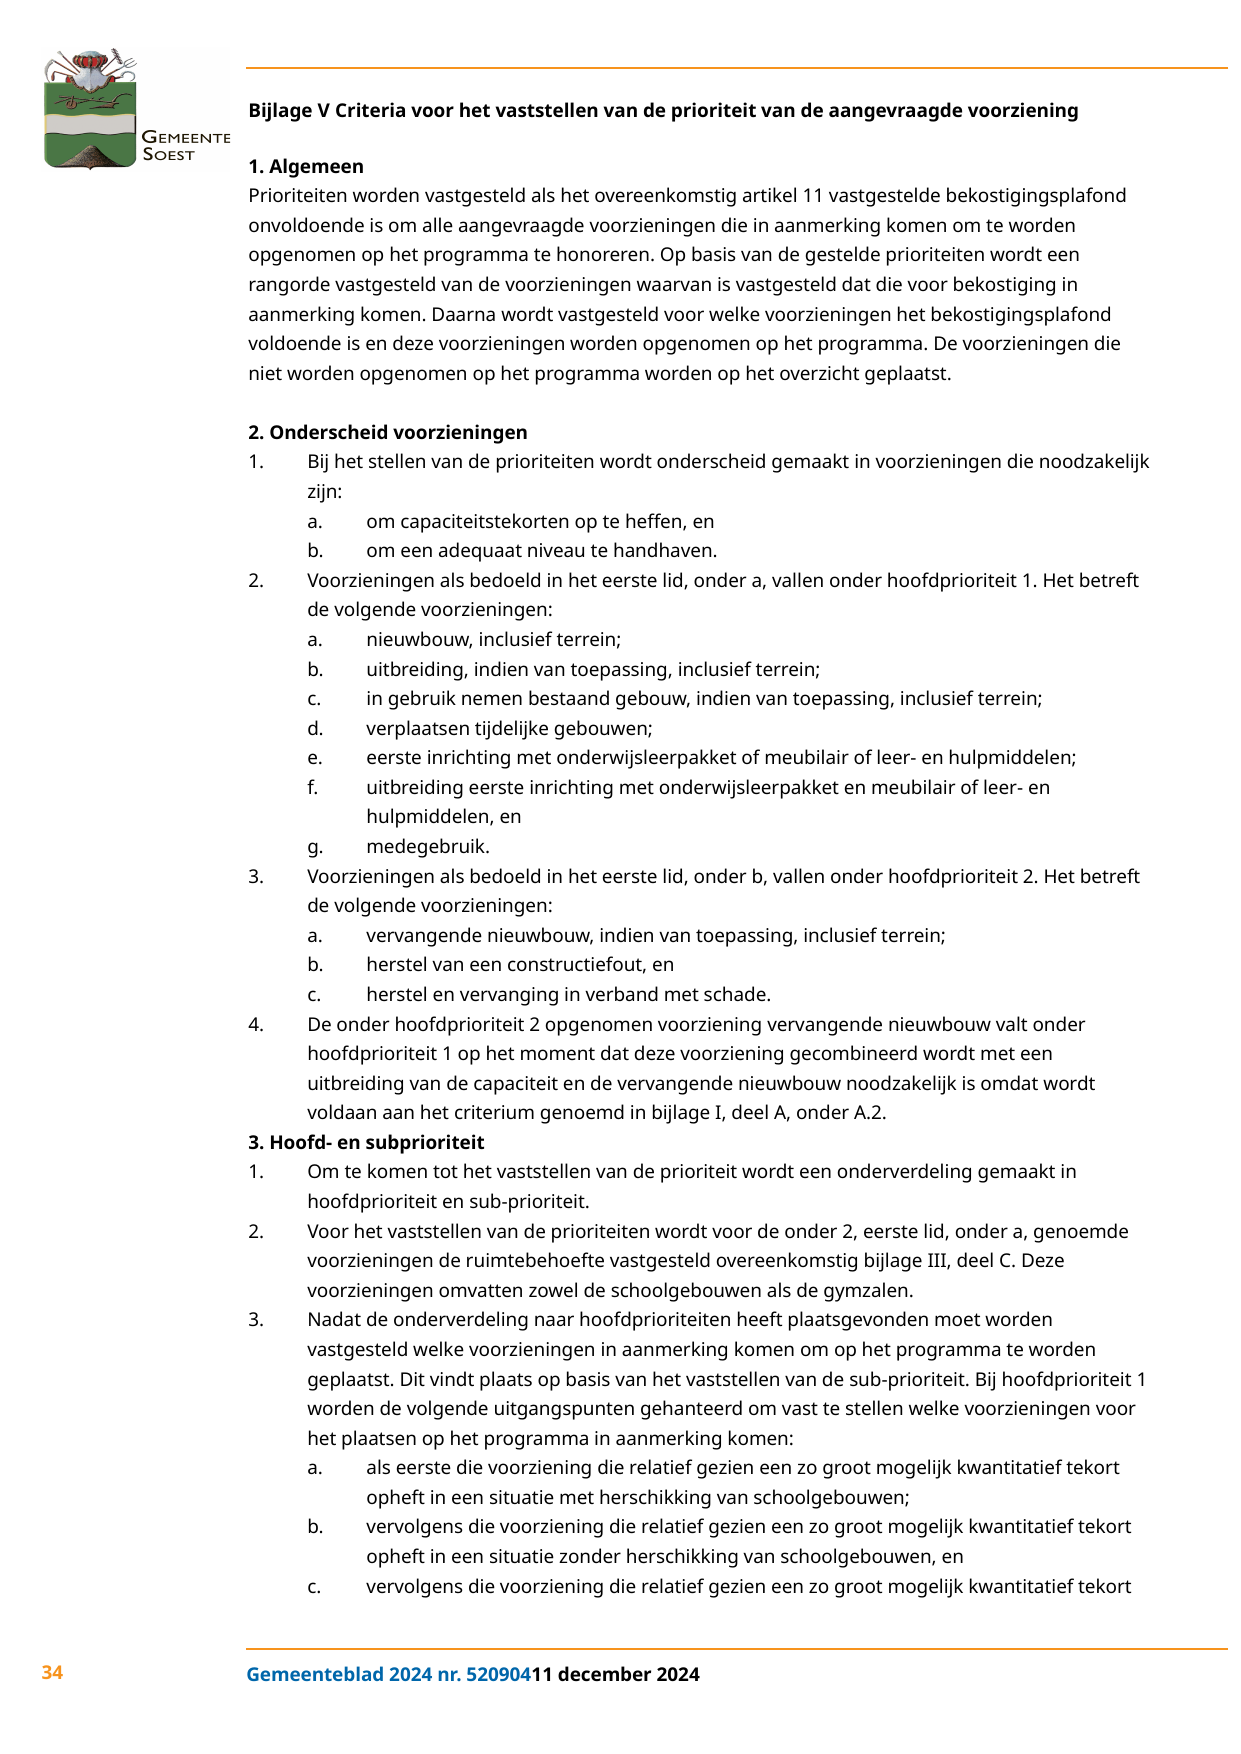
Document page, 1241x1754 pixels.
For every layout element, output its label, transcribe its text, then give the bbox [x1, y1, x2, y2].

text 3. Hoofd- en subprioriteit [248, 1129, 1152, 1155]
list verplaatsen tijdelijke gebouwen; [307, 715, 1152, 741]
text Bijlage V Criteria voor het vaststellen van de prioriteit van de aangevraagde voorziening [248, 95, 1152, 123]
list in gebruik nemen bestaand gebouw, indien van toepassing, inclusief terrein; [307, 685, 1152, 711]
list Bij het stellen van de prioriteiten wordt onderscheid gemaakt in voorzieningen die noodzakelijk zijn: [248, 449, 1152, 504]
list Voorzieningen als bedoeld in het eerste lid, onder b, vallen onder hoofdprioriteit 2. Het betreft de volgende voorzieningen: [248, 863, 1152, 918]
list uitbreiding eerste inrichting met onderwijsleerpakket en meubilair of leer- en hulpmiddelen, en [307, 774, 1152, 829]
list vervangende nieuwbouw, indien van toepassing, inclusief terrein; [307, 922, 1152, 948]
list eerste inrichting met onderwijsleerpakket of meubilair of leer- en hulpmiddelen; [307, 744, 1152, 770]
list om een adequaat niveau te handhaven. [307, 537, 1152, 563]
text Prioriteiten worden vastgesteld als het overeenkomstig artikel 11 vastgestelde bekostigingsplafond onvoldoende is om alle aangevraagde voorzieningen die in aanmerking komen om te worden opgenomen op het programma te honoreren. Op basis van de gestelde prioriteiten wordt een rangorde vastgesteld van de voorzieningen waarvan is vastgesteld dat die voor bekostiging in aanmerking komen. Daarna wordt vastgesteld voor welke voorzieningen het bekostigingsplafond voldoende is en deze voorzieningen worden opgenomen op het programma. De voorzieningen die niet worden opgenomen op het programma worden op het overzicht geplaatst. [248, 182, 1152, 386]
list om capaciteitstekorten op te heffen, en [307, 508, 1152, 534]
list De onder hoofdprioriteit 2 opgenomen voorziening vervangende nieuwbouw valt onder hoofdprioriteit 1 op het moment dat deze voorziening gecombineerd wordt met een uitbreiding van de capaciteit en de vervangende nieuwbouw noodzakelijk is omdat wordt voldaan aan het criterium genoemd in bijlage I, deel A, onder A.2. [248, 1011, 1152, 1125]
list medegebruik. [307, 833, 1152, 859]
list Voorzieningen als bedoeld in het eerste lid, onder a, vallen onder hoofdprioriteit 1. Het betreft de volgende voorzieningen: [248, 567, 1152, 622]
list herstel en vervanging in verband met schade. [307, 981, 1152, 1007]
list als eerste die voorziening die relatief gezien een zo groot mogelijk kwantitatief tekort opheft in een situatie met herschikking van schoolgebouwen; [307, 1454, 1152, 1510]
list nieuwbouw, inclusief terrein; [307, 626, 1152, 652]
list Voor het vaststellen van de prioriteiten wordt voor de onder 2, eerste lid, onder a, genoemde voorzieningen de ruimtebehoefte vastgesteld overeenkomstig bijlage III, deel C. Deze voorzieningen omvatten zowel de schoolgebouwen als de gymzalen. [248, 1218, 1152, 1303]
list herstel van een constructiefout, en [307, 952, 1152, 977]
picture [41, 47, 231, 172]
text 2. Onderscheid voorzieningen [248, 419, 1152, 445]
text 1. Algemeen [248, 153, 1152, 179]
list Om te komen tot het vaststellen van de prioriteit wordt een onderverdeling gemaakt in hoofdprioriteit en sub-prioriteit. [248, 1159, 1152, 1214]
list uitbreiding, indien van toepassing, inclusief terrein; [307, 656, 1152, 682]
list vervolgens die voorziening die relatief gezien een zo groot mogelijk kwantitatief tekort [307, 1573, 1152, 1599]
list Nadat de onderverdeling naar hoofdprioriteiten heeft plaatsgevonden moet worden vastgesteld welke voorzieningen in aanmerking komen om op het programma te worden geplaatst. Dit vindt plaats op basis van het vaststellen van de sub-prioriteit. Bij hoofdprioriteit 1 worden de volgende uitgangspunten gehanteerd om vast te stellen welke voorzieningen voor het plaatsen op het programma in aanmerking komen: [248, 1307, 1152, 1451]
list vervolgens die voorziening die relatief gezien een zo groot mogelijk kwantitatief tekort opheft in een situatie zonder herschikking van schoolgebouwen, en [307, 1514, 1152, 1569]
